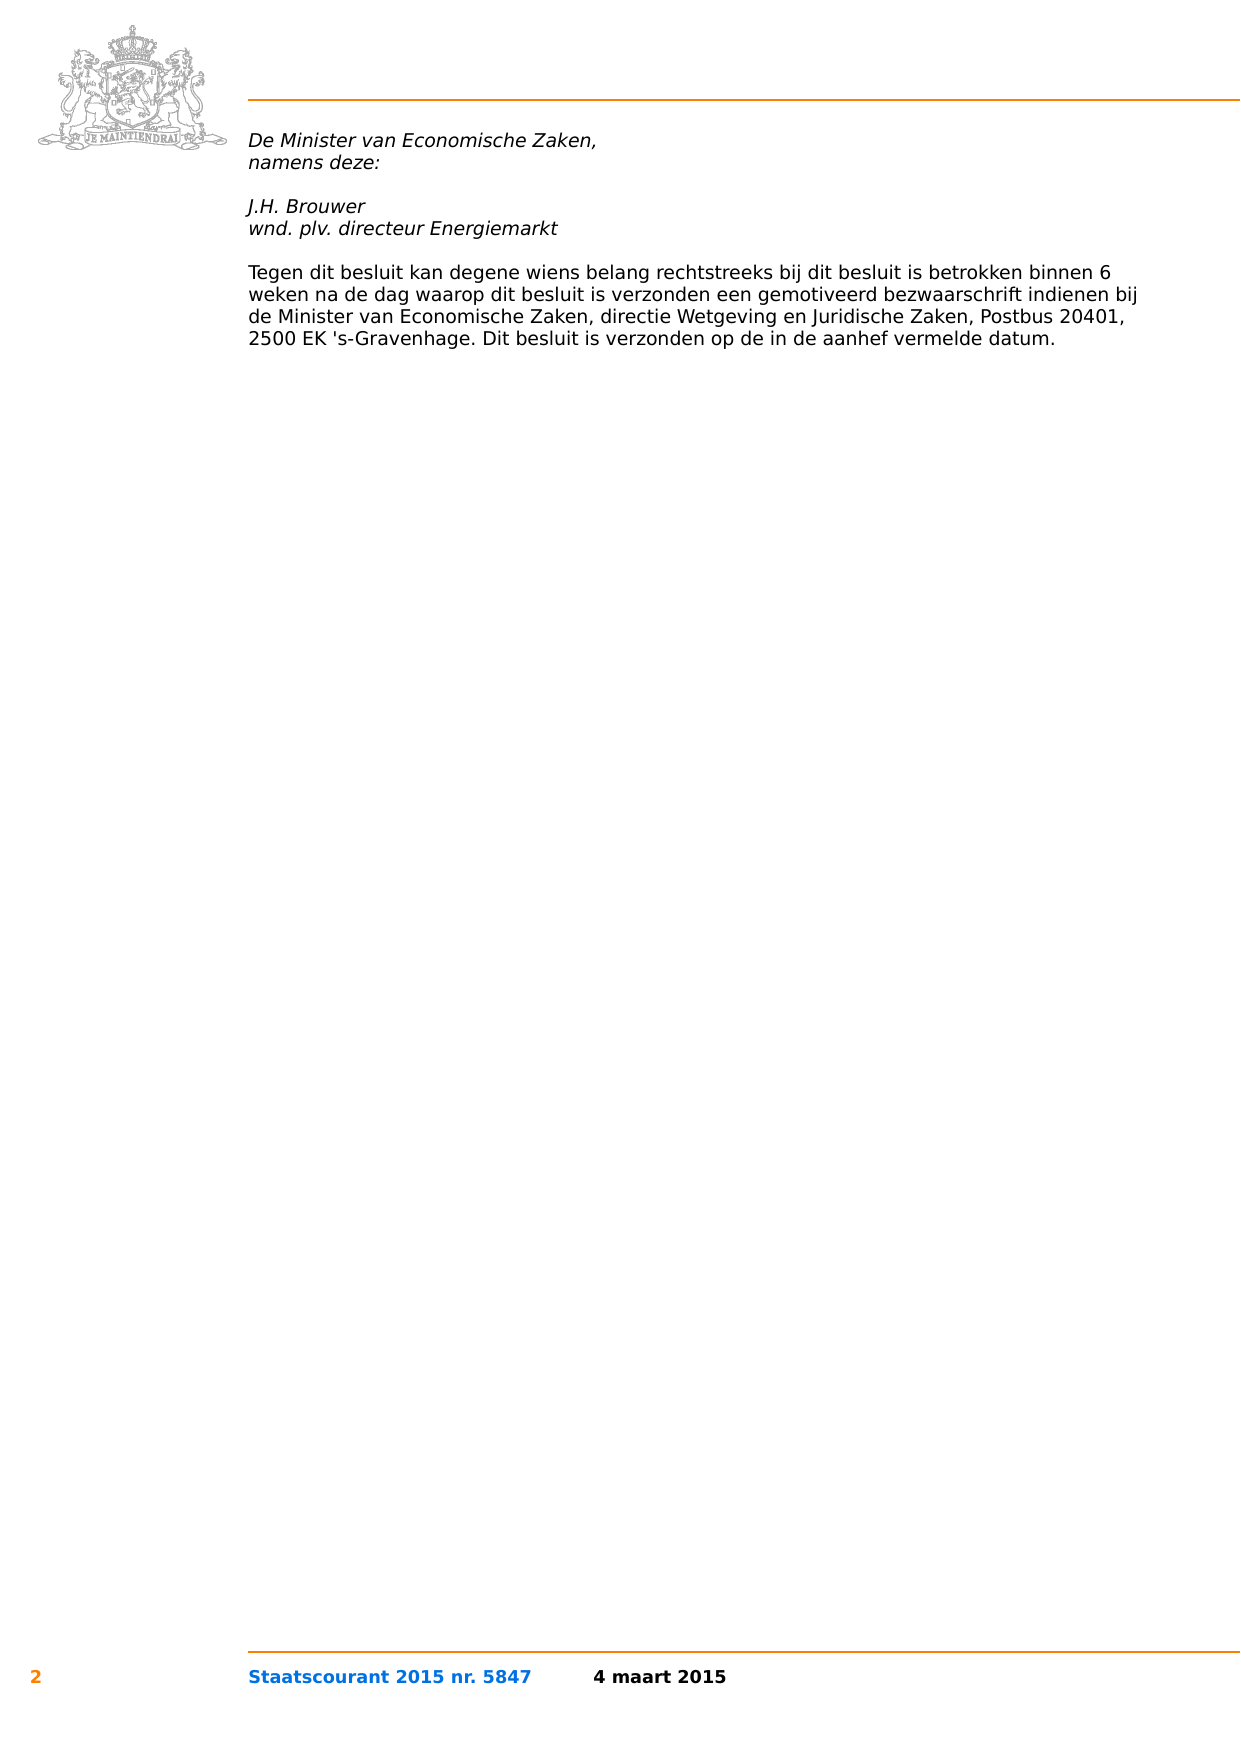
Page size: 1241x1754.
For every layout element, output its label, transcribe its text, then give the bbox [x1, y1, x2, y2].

text De Minister van Economische Zaken, namens deze: J.H. Brouwer wnd. plv. directeur Energiemarkt [248, 130, 1163, 240]
picture [38, 25, 227, 150]
text Tegen dit besluit kan degene wiens belang rechtstreeks bij dit besluit is betrokken binnen 6 weken na de dag waarop dit besluit is verzonden een gemotiveerd bezwaarschrift indienen bij de Minister van Economische Zaken, directie Wetgeving en Juridische Zaken, Postbus 20401, 2500 EK 's-Gravenhage. Dit besluit is verzonden op de in de aanhef vermelde datum. [248, 262, 1163, 349]
